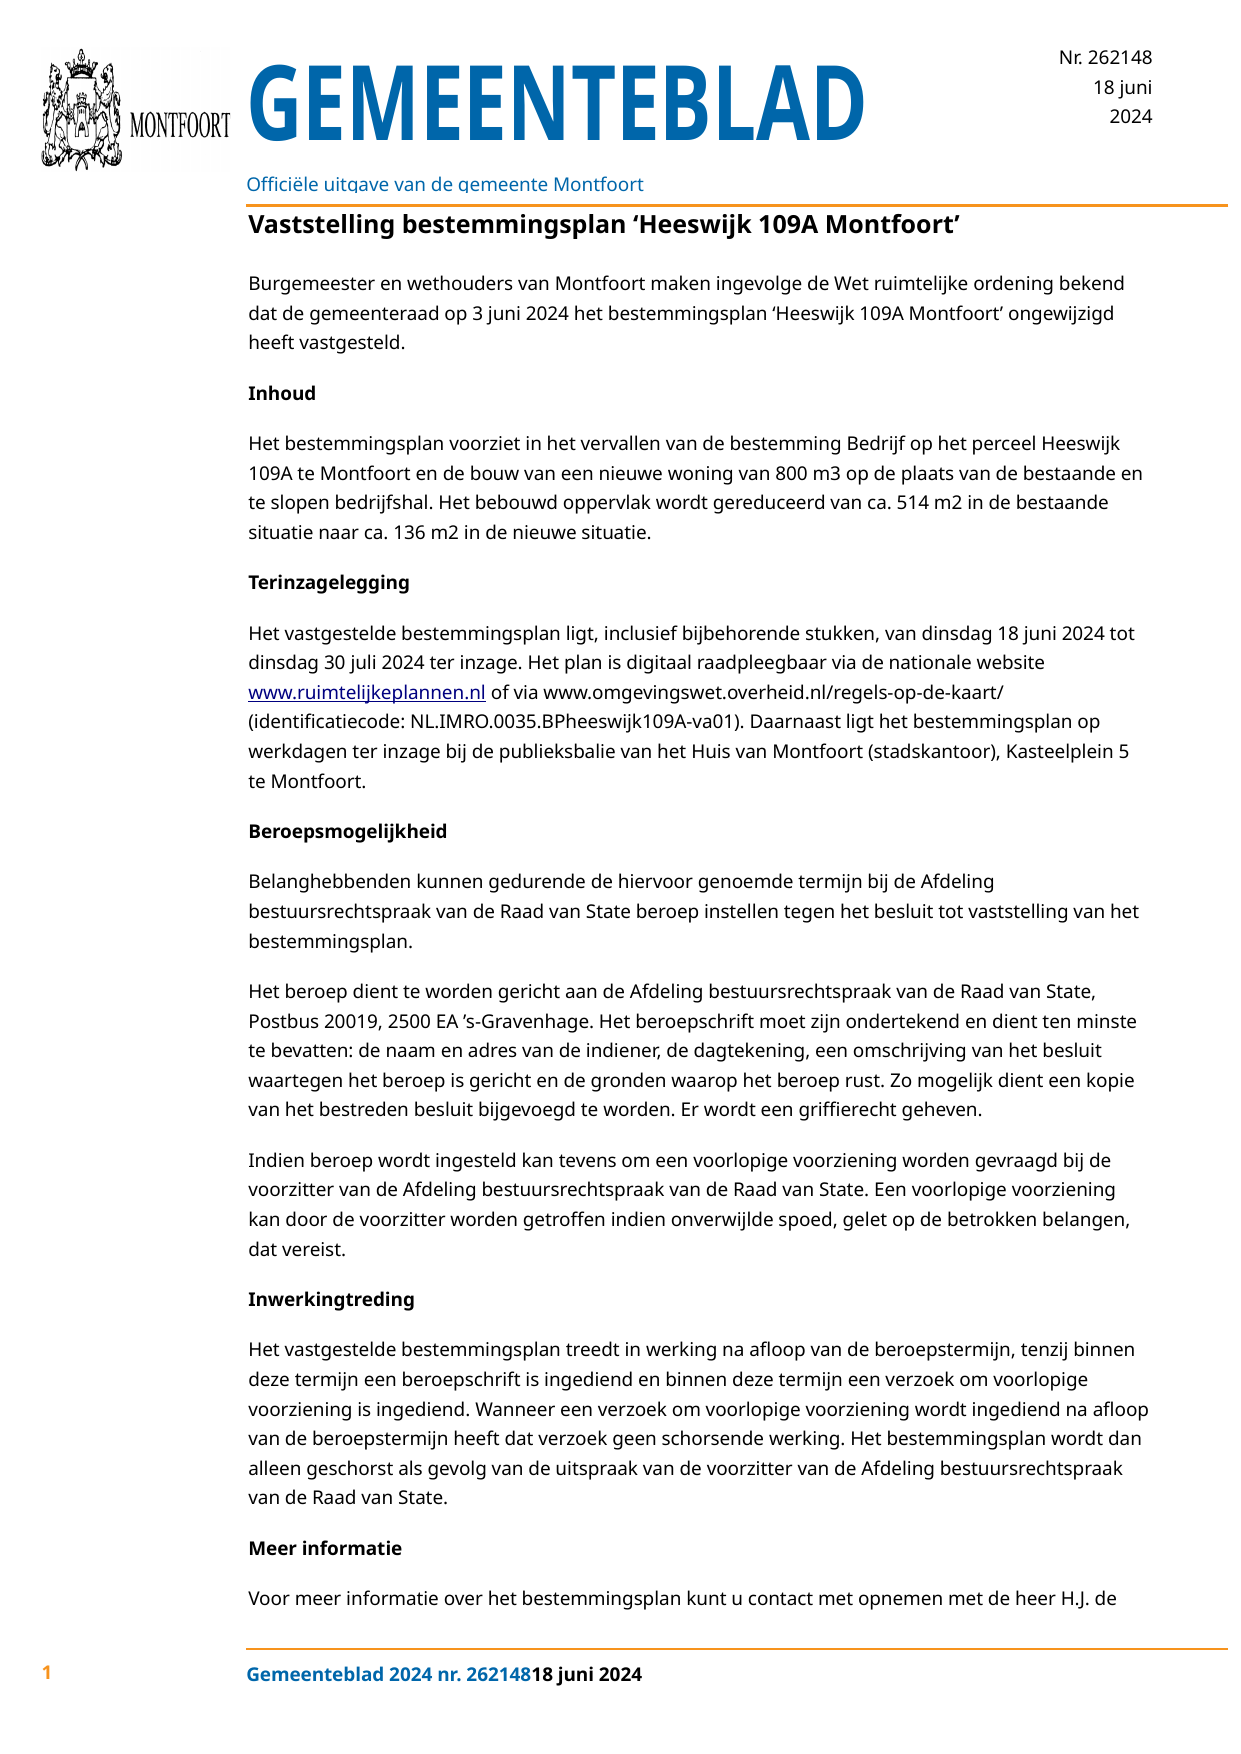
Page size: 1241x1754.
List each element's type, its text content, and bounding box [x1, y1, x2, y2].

picture [41, 47, 231, 172]
text Meer informatie [248, 1535, 1152, 1561]
text Het bestemmingsplan voorziet in het vervallen van de bestemming Bedrijf op het perceel Heeswijk 109A te Montfoort en de bouw van een nieuwe woning van 800 m3 op de plaats van de bestaande en te slopen bedrijfshal. Het bebouwd oppervlak wordt gereduceerd van ca. 514 m2 in de bestaande situatie naar ca. 136 m2 in de nieuwe situatie. [248, 430, 1152, 545]
text Het beroep dient te worden gericht aan de Afdeling bestuursrechtspraak van de Raad van State, Postbus 20019, 2500 EA ’s-Gravenhage. Het beroepschrift moet zijn ondertekend en dient ten minste te bevatten: de naam en adres van de indiener, de dagtekening, een omschrijving van het besluit waartegen het beroep is gericht en de gronden waarop het beroep rust. Zo mogelijk dient een kopie van het bestreden besluit bijgevoegd te worden. Er wordt een griffierecht geheven. [248, 978, 1152, 1122]
text Belanghebbenden kunnen gedurende de hiervoor genoemde termijn bij de Afdeling bestuursrechtspraak van de Raad van State beroep instellen tegen het besluit tot vaststelling van het bestemmingsplan. [248, 869, 1152, 953]
text Beroepsmogelijkheid [248, 818, 1152, 844]
text Het vastgestelde bestemmingsplan ligt, inclusief bijbehorende stukken, van dinsdag 18 juni 2024 tot dinsdag 30 juli 2024 ter inzage. Het plan is digitaal raadpleegbaar via de nationale website www.ruimtelijkeplannen.nl of via www.omgevingswet.overheid.nl/regels-op-de-kaart/ (identificatiecode: NL.IMRO.0035.BPheeswijk109A-va01). Daarnaast ligt het bestemmingsplan op werkdagen ter inzage bij de publieksbalie van het Huis van Montfoort (stadskantoor), Kasteelplein 5 te Montfoort. [248, 620, 1152, 793]
text Indien beroep wordt ingesteld kan tevens om een voorlopige voorziening worden gevraagd bij de voorzitter van de Afdeling bestuursrechtspraak van de Raad van State. Een voorlopige voorziening kan door de voorzitter worden getroffen indien onverwijlde spoed, gelet op de betrokken belangen, dat vereist. [248, 1147, 1152, 1261]
text Voor meer informatie over het bestemmingsplan kunt u contact met opnemen met de heer H.J. de [248, 1585, 1152, 1611]
text Burgemeester en wethouders van Montfoort maken ingevolge de Wet ruimtelijke ordening bekend dat de gemeenteraad op 3 juni 2024 het bestemmingsplan ‘Heeswijk 109A Montfoort’ ongewijzigd heeft vastgesteld. [248, 270, 1152, 355]
text Inhoud [248, 380, 1152, 406]
text Terinzagelegging [248, 569, 1152, 595]
text Inwerkingtreding [248, 1286, 1152, 1312]
text Het vastgestelde bestemmingsplan treedt in werking na afloop van de beroepstermijn, tenzij binnen deze termijn een beroepschrift is ingediend en binnen deze termijn een verzoek om voorlopige voorziening is ingediend. Wanneer een verzoek om voorlopige voorziening wordt ingediend na afloop van de beroepstermijn heeft dat verzoek geen schorsende werking. Het bestemmingsplan wordt dan alleen geschorst als gevolg van de uitspraak van de voorzitter van de Afdeling bestuursrechtspraak van de Raad van State. [248, 1337, 1152, 1510]
text Vaststelling bestemmingsplan ‘Heeswijk 109A Montfoort’ [248, 207, 1152, 241]
